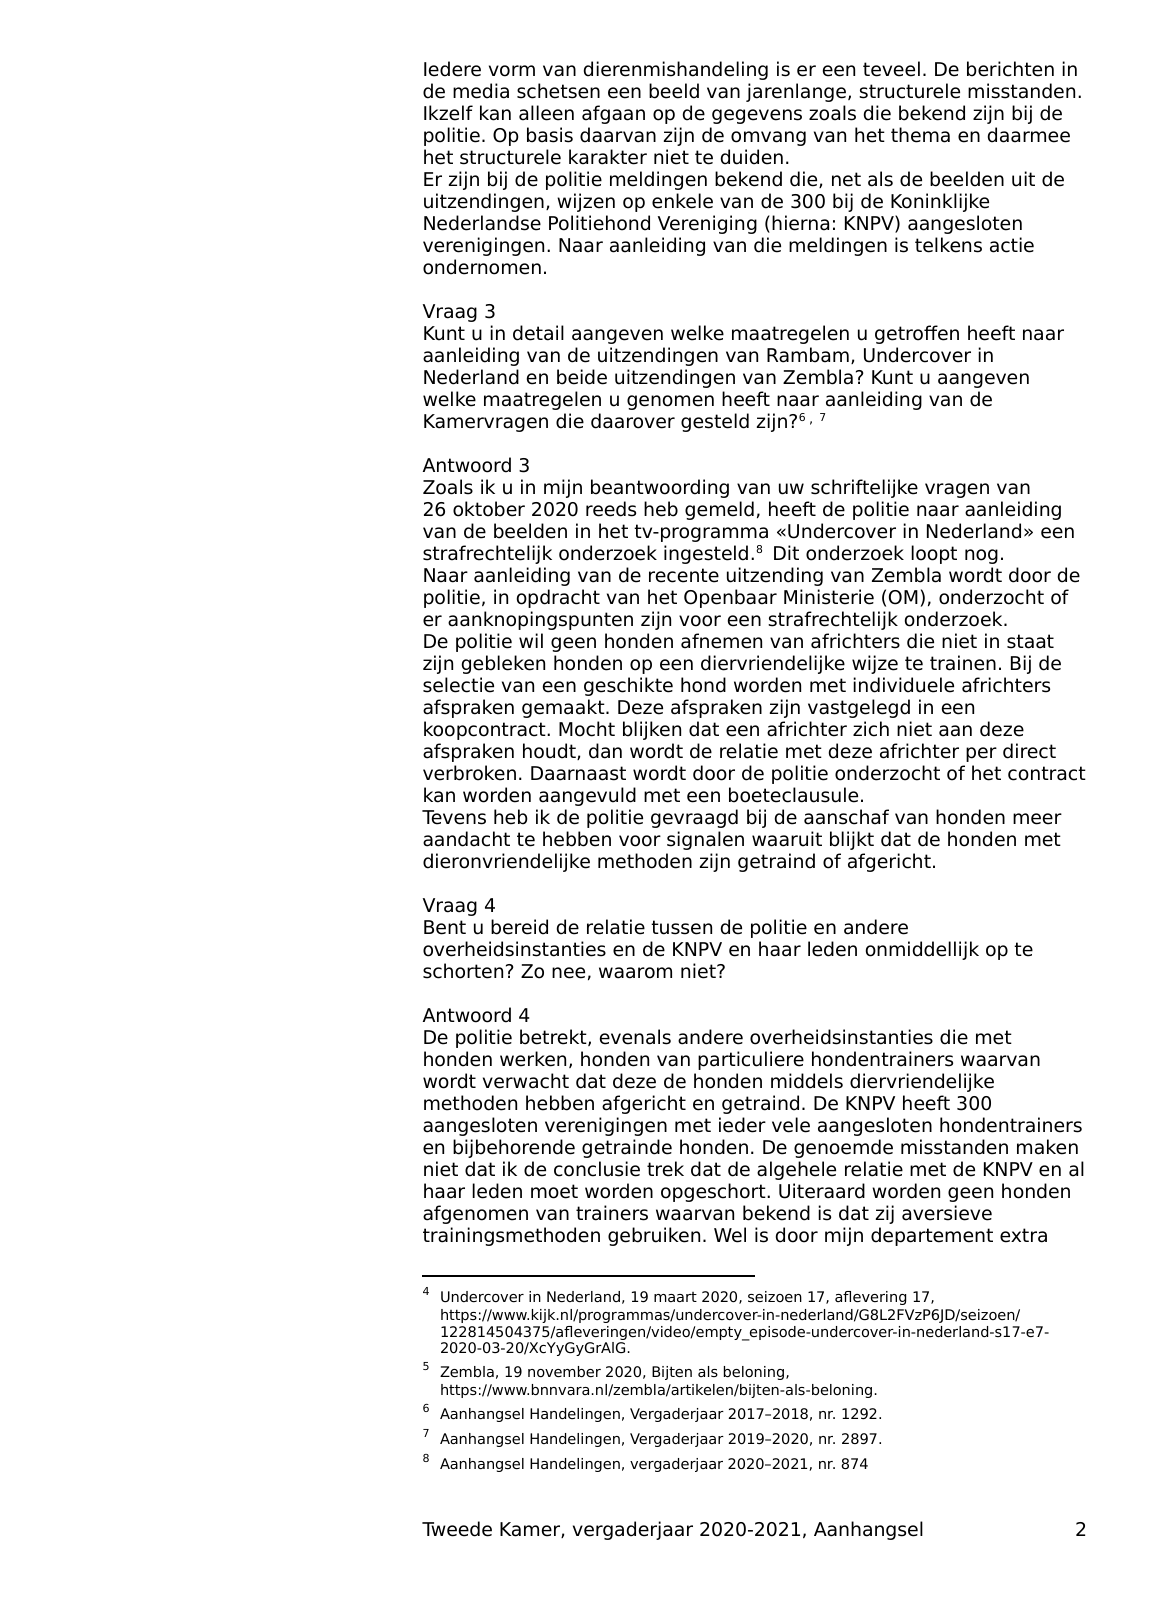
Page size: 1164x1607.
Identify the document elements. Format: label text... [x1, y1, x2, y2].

text Vraag 3 [422, 301, 1087, 323]
text Aanhangsel Handelingen, Vergaderjaar 2017–2018, nr. 1292. [422, 1402, 1087, 1424]
text Tevens heb ik de politie gevraagd bij de aanschaf van honden meer aandacht te hebben voor signalen waaruit blijkt dat de honden met dieronvriendelijke methoden zijn getraind of afgericht. [422, 807, 1087, 873]
text Naar aanleiding van de recente uitzending van Zembla wordt door de politie, in opdracht van het Openbaar Ministerie (OM), onderzocht of er aanknopingspunten zijn voor een strafrechtelijk onderzoek. [422, 565, 1087, 631]
text Aanhangsel Handelingen, vergaderjaar 2020–2021, nr. 874 [422, 1452, 1087, 1474]
text Aanhangsel Handelingen, Vergaderjaar 2019–2020, nr. 2897. [422, 1427, 1087, 1449]
text Kunt u in detail aangeven welke maatregelen u getroffen heeft naar aanleiding van de uitzendingen van Rambam, Undercover in Nederland en beide uitzendingen van Zembla? Kunt u aangeven welke maatregelen u genomen heeft naar aanleiding van de Kamervragen die daarover gesteld zijn?, [422, 323, 1087, 433]
text De politie wil geen honden afnemen van africhters die niet in staat zijn gebleken honden op een diervriendelijke wijze te trainen. Bij de selectie van een geschikte hond worden met individuele africhters afspraken gemaakt. Deze afspraken zijn vastgelegd in een koopcontract. Mocht blijken dat een africhter zich niet aan deze afspraken houdt, dan wordt de relatie met deze africhter per direct verbroken. Daarnaast wordt door de politie onderzocht of het contract kan worden aangevuld met een boeteclausule. [422, 631, 1087, 807]
text Antwoord 3 [422, 455, 1087, 477]
text Antwoord 4 [422, 1005, 1087, 1027]
text Vraag 4 [422, 895, 1087, 917]
text Zembla, 19 november 2020, Bijten als beloning, https://www.bnnvara.nl/zembla/artikelen/bijten-als-beloning. [422, 1360, 1087, 1399]
text Iedere vorm van dierenmishandeling is er een teveel. De berichten in de media schetsen een beeld van jarenlange, structurele misstanden. Ikzelf kan alleen afgaan op de gegevens zoals die bekend zijn bij de politie. Op basis daarvan zijn de omvang van het thema en daarmee het structurele karakter niet te duiden. [422, 59, 1087, 169]
text Zoals ik u in mijn beantwoording van uw schriftelijke vragen van 26 oktober 2020 reeds heb gemeld, heeft de politie naar aanleiding van de beelden in het tv-programma «Undercover in Nederland» een strafrechtelijk onderzoek ingesteld. Dit onderzoek loopt nog. [422, 477, 1087, 565]
text Bent u bereid de relatie tussen de politie en andere overheidsinstanties en de KNPV en haar leden onmiddellijk op te schorten? Zo nee, waarom niet? [422, 917, 1087, 983]
text Undercover in Nederland, 19 maart 2020, seizoen 17, aflevering 17, https://www.kijk.nl/programmas/undercover-in-nederland/G8L2FVzP6JD/seizoen/122814504375/afleveringen/video/empty_episode-undercover-in-nederland-s17-e7-2020-03-20/XcYyGyGrAlG. [422, 1285, 1087, 1357]
text De politie betrekt, evenals andere overheidsinstanties die met honden werken, honden van particuliere hondentrainers waarvan wordt verwacht dat deze de honden middels diervriendelijke methoden hebben afgericht en getraind. De KNPV heeft 300 aangesloten verenigingen met ieder vele aangesloten hondentrainers en bijbehorende getrainde honden. De genoemde misstanden maken niet dat ik de conclusie trek dat de algehele relatie met de KNPV en al haar leden moet worden opgeschort. Uiteraard worden geen honden afgenomen van trainers waarvan bekend is dat zij aversieve trainingsmethoden gebruiken. Wel is door mijn departement extra [422, 1027, 1087, 1247]
text Er zijn bij de politie meldingen bekend die, net als de beelden uit de uitzendingen, wijzen op enkele van de 300 bij de Koninklijke Nederlandse Politiehond Vereniging (hierna: KNPV) aangesloten verenigingen. Naar aanleiding van die meldingen is telkens actie ondernomen. [422, 169, 1087, 279]
